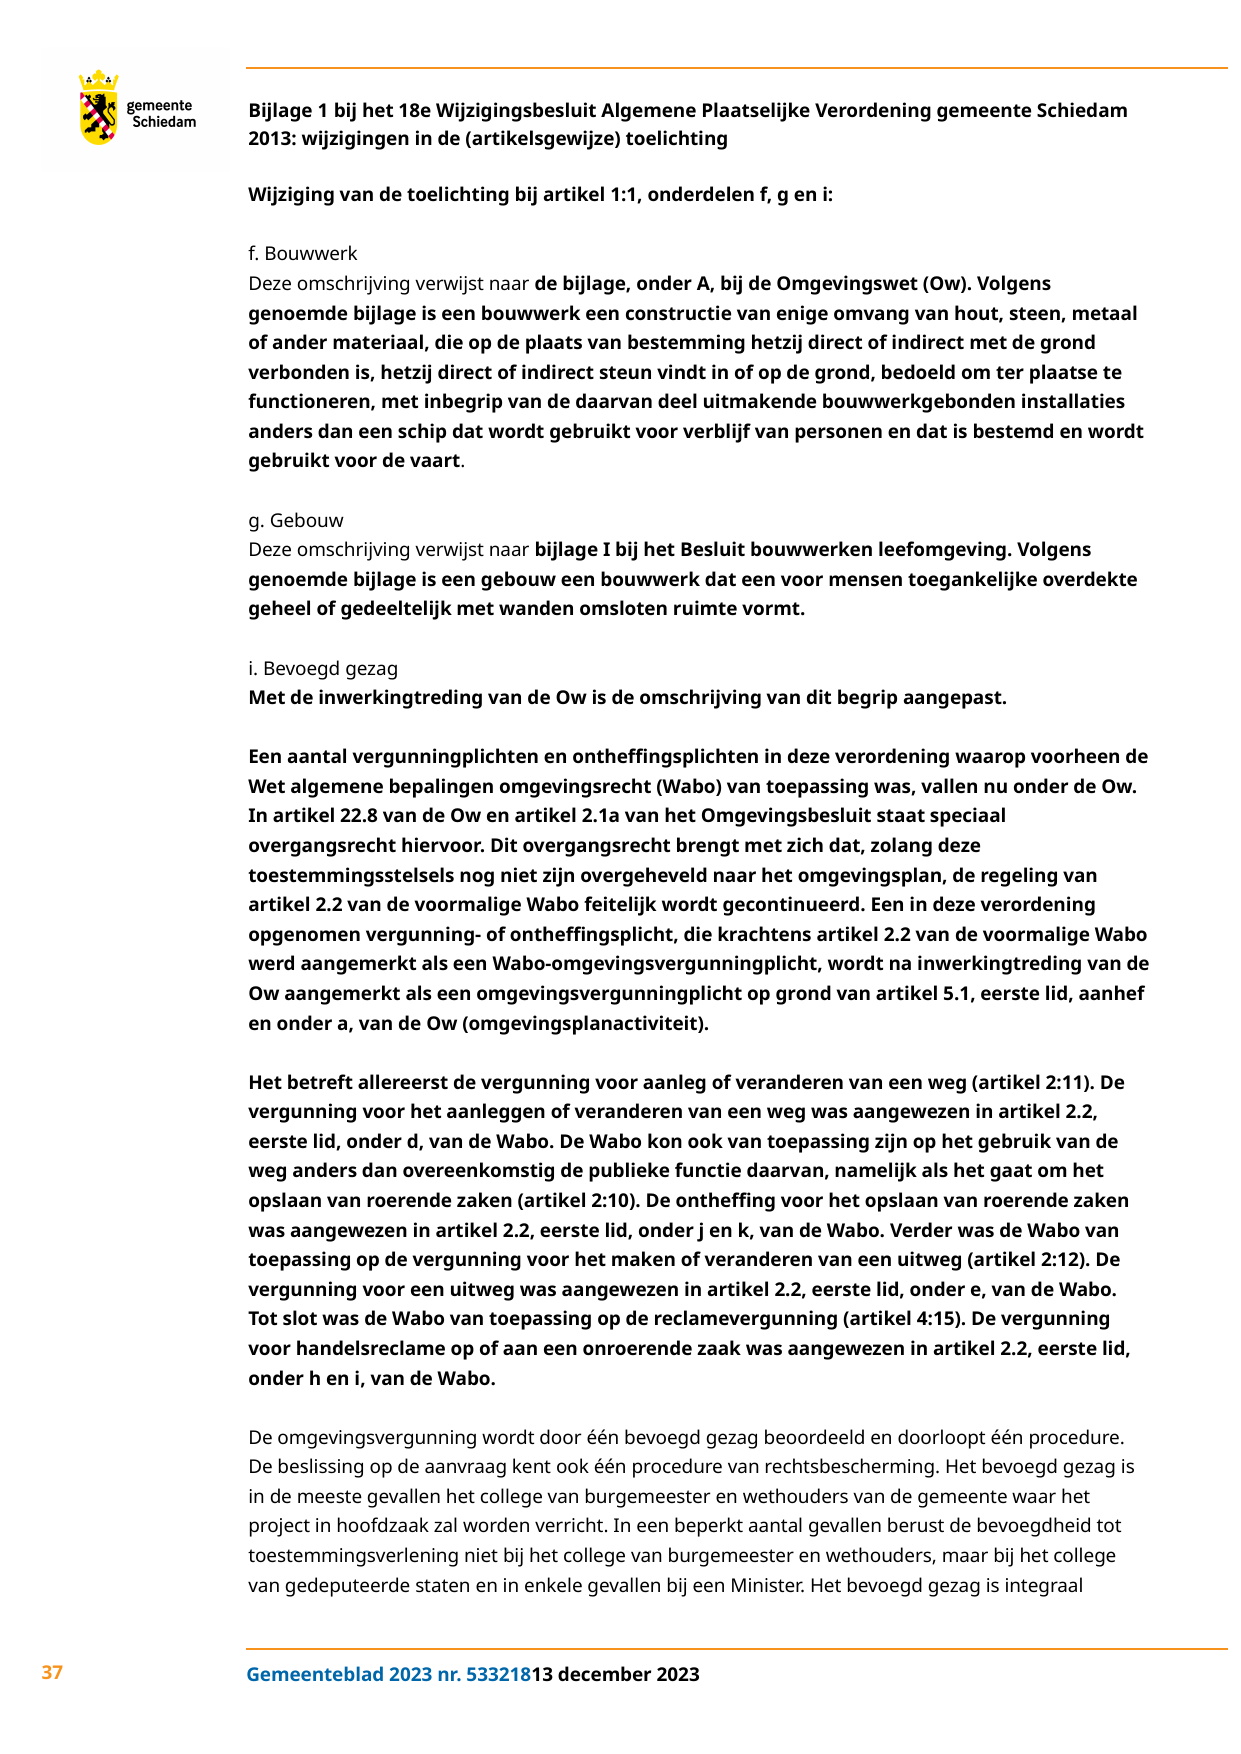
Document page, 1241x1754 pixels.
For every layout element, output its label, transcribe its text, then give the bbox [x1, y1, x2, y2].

text Bijlage 1 bij het 18e Wijzigingsbesluit Algemene Plaatselijke Verordening gemeente Schiedam 2013: wijzigingen in de (artikelsgewijze) toelichting [248, 95, 1152, 152]
text Een aantal vergunningplichten en ontheffingsplichten in deze verordening waarop voorheen de Wet algemene bepalingen omgevingsrecht (Wabo) van toepassing was, vallen nu onder de Ow. In artikel 22.8 van de Ow en artikel 2.1a van het Omgevingsbesluit staat speciaal overgangsrecht hiervoor. Dit overgangsrecht brengt met zich dat, zolang deze toestemmingsstelsels nog niet zijn overgeheveld naar het omgevingsplan, de regeling van artikel 2.2 van de voormalige Wabo feitelijk wordt gecontinueerd. Een in deze verordening opgenomen vergunning- of ontheffingsplicht, die krachtens artikel 2.2 van de voormalige Wabo werd aangemerkt als een Wabo-omgevingsvergunningplicht, wordt na inwerkingtreding van de Ow aangemerkt als een omgevingsvergunningplicht op grond van artikel 5.1, eerste lid, aanhef en onder a, van de Ow (omgevingsplanactiviteit). [248, 743, 1152, 1035]
picture [41, 47, 231, 172]
text De omgevingsvergunning wordt door één bevoegd gezag beoordeeld en doorloopt één procedure. De beslissing op de aanvraag kent ook één procedure van rechtsbescherming. Het bevoegd gezag is in de meeste gevallen het college van burgemeester en wethouders van de gemeente waar het project in hoofdzaak zal worden verricht. In een beperkt aantal gevallen berust de bevoegdheid tot toestemmingsverlening niet bij het college van burgemeester en wethouders, maar bij het college van gedeputeerde staten en in enkele gevallen bij een Minister. Het bevoegd gezag is integraal [248, 1424, 1152, 1597]
text Deze omschrijving verwijst naar de bijlage, onder A, bij de Omgevingswet (Ow). Volgens genoemde bijlage is een bouwwerk een constructie van enige omvang van hout, steen, metaal of ander materiaal, die op de plaats van bestemming hetzij direct of indirect met de grond verbonden is, hetzij direct of indirect steun vindt in of op de grond, bedoeld om ter plaatse te functioneren, met inbegrip van de daarvan deel uitmakende bouwwerkgebonden installaties anders dan een schip dat wordt gebruikt voor verblijf van personen en dat is bestemd en wordt gebruikt voor de vaart. [248, 270, 1152, 473]
text g. Gebouw [248, 507, 1152, 532]
text Deze omschrijving verwijst naar bijlage I bij het Besluit bouwwerken leefomgeving. Volgens genoemde bijlage is een gebouw een bouwwerk dat een voor mensen toegankelijke overdekte geheel of gedeeltelijk met wanden omsloten ruimte vormt. [248, 536, 1152, 621]
text Met de inwerkingtreding van de Ow is de omschrijving van dit begrip aangepast. [248, 684, 1152, 710]
text f. Bouwwerk [248, 241, 1152, 266]
text i. Bevoegd gezag [248, 655, 1152, 680]
text Wijziging van de toelichting bij artikel 1:1, onderdelen f, g en i: [248, 181, 1152, 207]
text Het betreft allereerst de vergunning voor aanleg of veranderen van een weg (artikel 2:11). De vergunning voor het aanleggen of veranderen van een weg was aangewezen in artikel 2.2, eerste lid, onder d, van de Wabo. De Wabo kon ook van toepassing zijn op het gebruik van de weg anders dan overeenkomstig de publieke functie daarvan, namelijk als het gaat om het opslaan van roerende zaken (artikel 2:10). De ontheffing voor het opslaan van roerende zaken was aangewezen in artikel 2.2, eerste lid, onder j en k, van de Wabo. Verder was de Wabo van toepassing op de vergunning voor het maken of veranderen van een uitweg (artikel 2:12). De vergunning voor een uitweg was aangewezen in artikel 2.2, eerste lid, onder e, van de Wabo. Tot slot was de Wabo van toepassing op de reclamevergunning (artikel 4:15). De vergunning voor handelsreclame op of aan een onroerende zaak was aangewezen in artikel 2.2, eerste lid, onder h en i, van de Wabo. [248, 1069, 1152, 1390]
